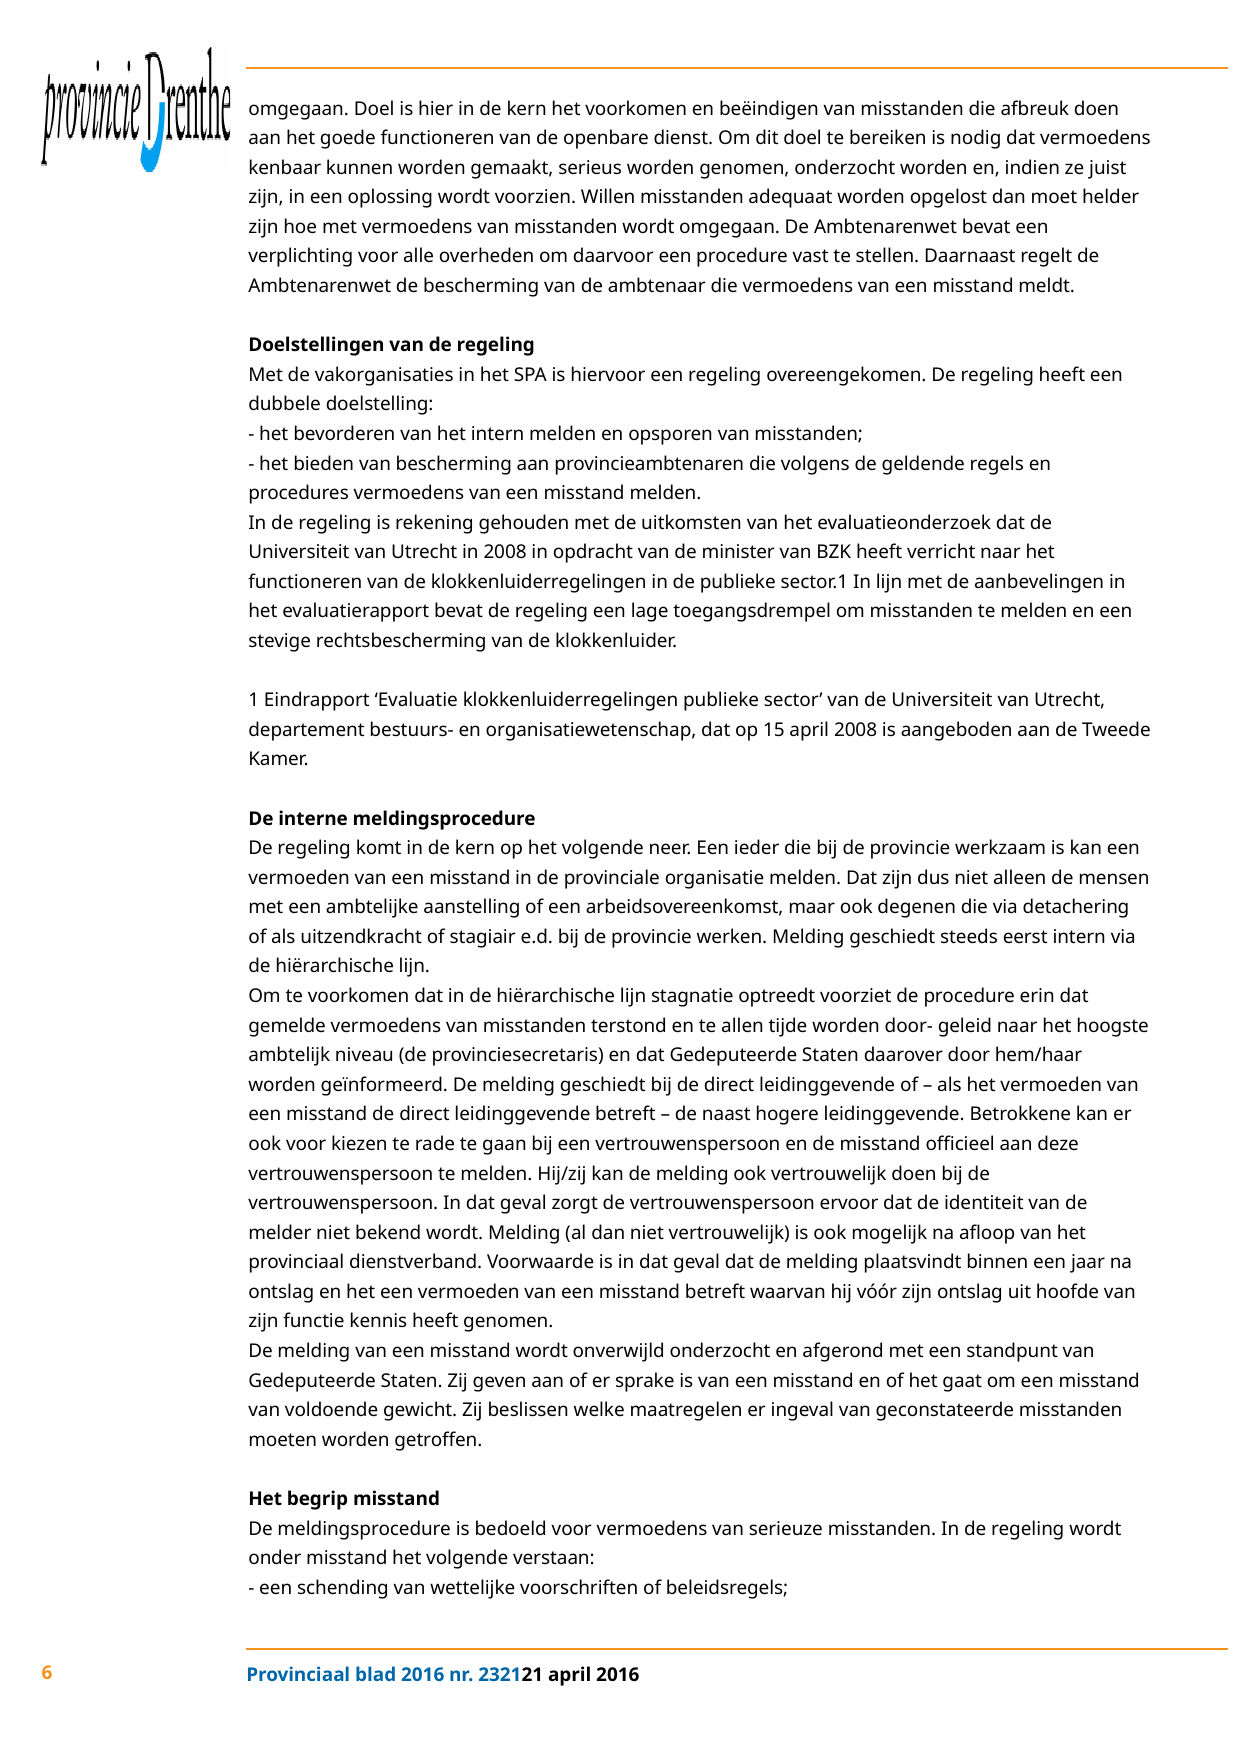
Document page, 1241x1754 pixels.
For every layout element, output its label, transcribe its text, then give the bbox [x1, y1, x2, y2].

text Het begrip misstand [248, 1485, 1152, 1511]
text 1 Eindrapport ‘Evaluatie klokkenluiderregelingen publieke sector’ van de Universiteit van Utrecht, departement bestuurs- en organisatiewetenschap, dat op 15 april 2008 is aangeboden aan de Tweede Kamer. [248, 686, 1152, 771]
text De regeling komt in de kern op het volgende neer. Een ieder die bij de provincie werkzaam is kan een vermoeden van een misstand in de provinciale organisatie melden. Dat zijn dus niet alleen de mensen met een ambtelijke aanstelling of een arbeidsovereenkomst, maar ook degenen die via detachering of als uitzendkracht of stagiair e.d. bij de provincie werken. Melding geschiedt steeds eerst intern via de hiërarchische lijn. [248, 834, 1152, 978]
text De interne meldingsprocedure [248, 805, 1152, 831]
text - het bieden van bescherming aan provincieambtenaren die volgens de geldende regels en procedures vermoedens van een misstand melden. [248, 450, 1152, 505]
text omgegaan. Doel is hier in de kern het voorkomen en beëindigen van misstanden die afbreuk doen aan het goede functioneren van de openbare dienst. Om dit doel te bereiken is nodig dat vermoedens kenbaar kunnen worden gemaakt, serieus worden genomen, onderzocht worden en, indien ze juist zijn, in een oplossing wordt voorzien. Willen misstanden adequaat worden opgelost dan moet helder zijn hoe met vermoedens van misstanden wordt omgegaan. De Ambtenarenwet bevat een verplichting voor alle overheden om daarvoor een procedure vast te stellen. Daarnaast regelt de Ambtenarenwet de bescherming van de ambtenaar die vermoedens van een misstand meldt. [248, 95, 1152, 298]
text In de regeling is rekening gehouden met de uitkomsten van het evaluatieonderzoek dat de Universiteit van Utrecht in 2008 in opdracht van de minister van BZK heeft verricht naar het functioneren van de klokkenluiderregelingen in de publieke sector.1 In lijn met de aanbevelingen in het evaluatierapport bevat de regeling een lage toegangsdrempel om misstanden te melden en een stevige rechtsbescherming van de klokkenluider. [248, 509, 1152, 653]
picture [41, 47, 231, 172]
text Om te voorkomen dat in de hiërarchische lijn stagnatie optreedt voorziet de procedure erin dat gemelde vermoedens van misstanden terstond en te allen tijde worden door- geleid naar het hoogste ambtelijk niveau (de provinciesecretaris) en dat Gedeputeerde Staten daarover door hem/haar worden geïnformeerd. De melding geschiedt bij de direct leidinggevende of – als het vermoeden van een misstand de direct leidinggevende betreft – de naast hogere leidinggevende. Betrokkene kan er ook voor kiezen te rade te gaan bij een vertrouwenspersoon en de misstand officieel aan deze vertrouwenspersoon te melden. Hij/zij kan de melding ook vertrouwelijk doen bij de vertrouwenspersoon. In dat geval zorgt de vertrouwenspersoon ervoor dat de identiteit van de melder niet bekend wordt. Melding (al dan niet vertrouwelijk) is ook mogelijk na afloop van het provinciaal dienstverband. Voorwaarde is in dat geval dat de melding plaatsvindt binnen een jaar na ontslag en het een vermoeden van een misstand betreft waarvan hij vóór zijn ontslag uit hoofde van zijn functie kennis heeft genomen. [248, 982, 1152, 1333]
text Met de vakorganisaties in het SPA is hiervoor een regeling overeengekomen. De regeling heeft een dubbele doelstelling: [248, 361, 1152, 416]
text Doelstellingen van de regeling [248, 331, 1152, 357]
text De melding van een misstand wordt onverwijld onderzocht en afgerond met een standpunt van Gedeputeerde Staten. Zij geven aan of er sprake is van een misstand en of het gaat om een misstand van voldoende gewicht. Zij beslissen welke maatregelen er ingeval van geconstateerde misstanden moeten worden getroffen. [248, 1337, 1152, 1452]
text - een schending van wettelijke voorschriften of beleidsregels; [248, 1574, 1152, 1600]
text - het bevorderen van het intern melden en opsporen van misstanden; [248, 420, 1152, 446]
text De meldingsprocedure is bedoeld voor vermoedens van serieuze misstanden. In de regeling wordt onder misstand het volgende verstaan: [248, 1515, 1152, 1570]
